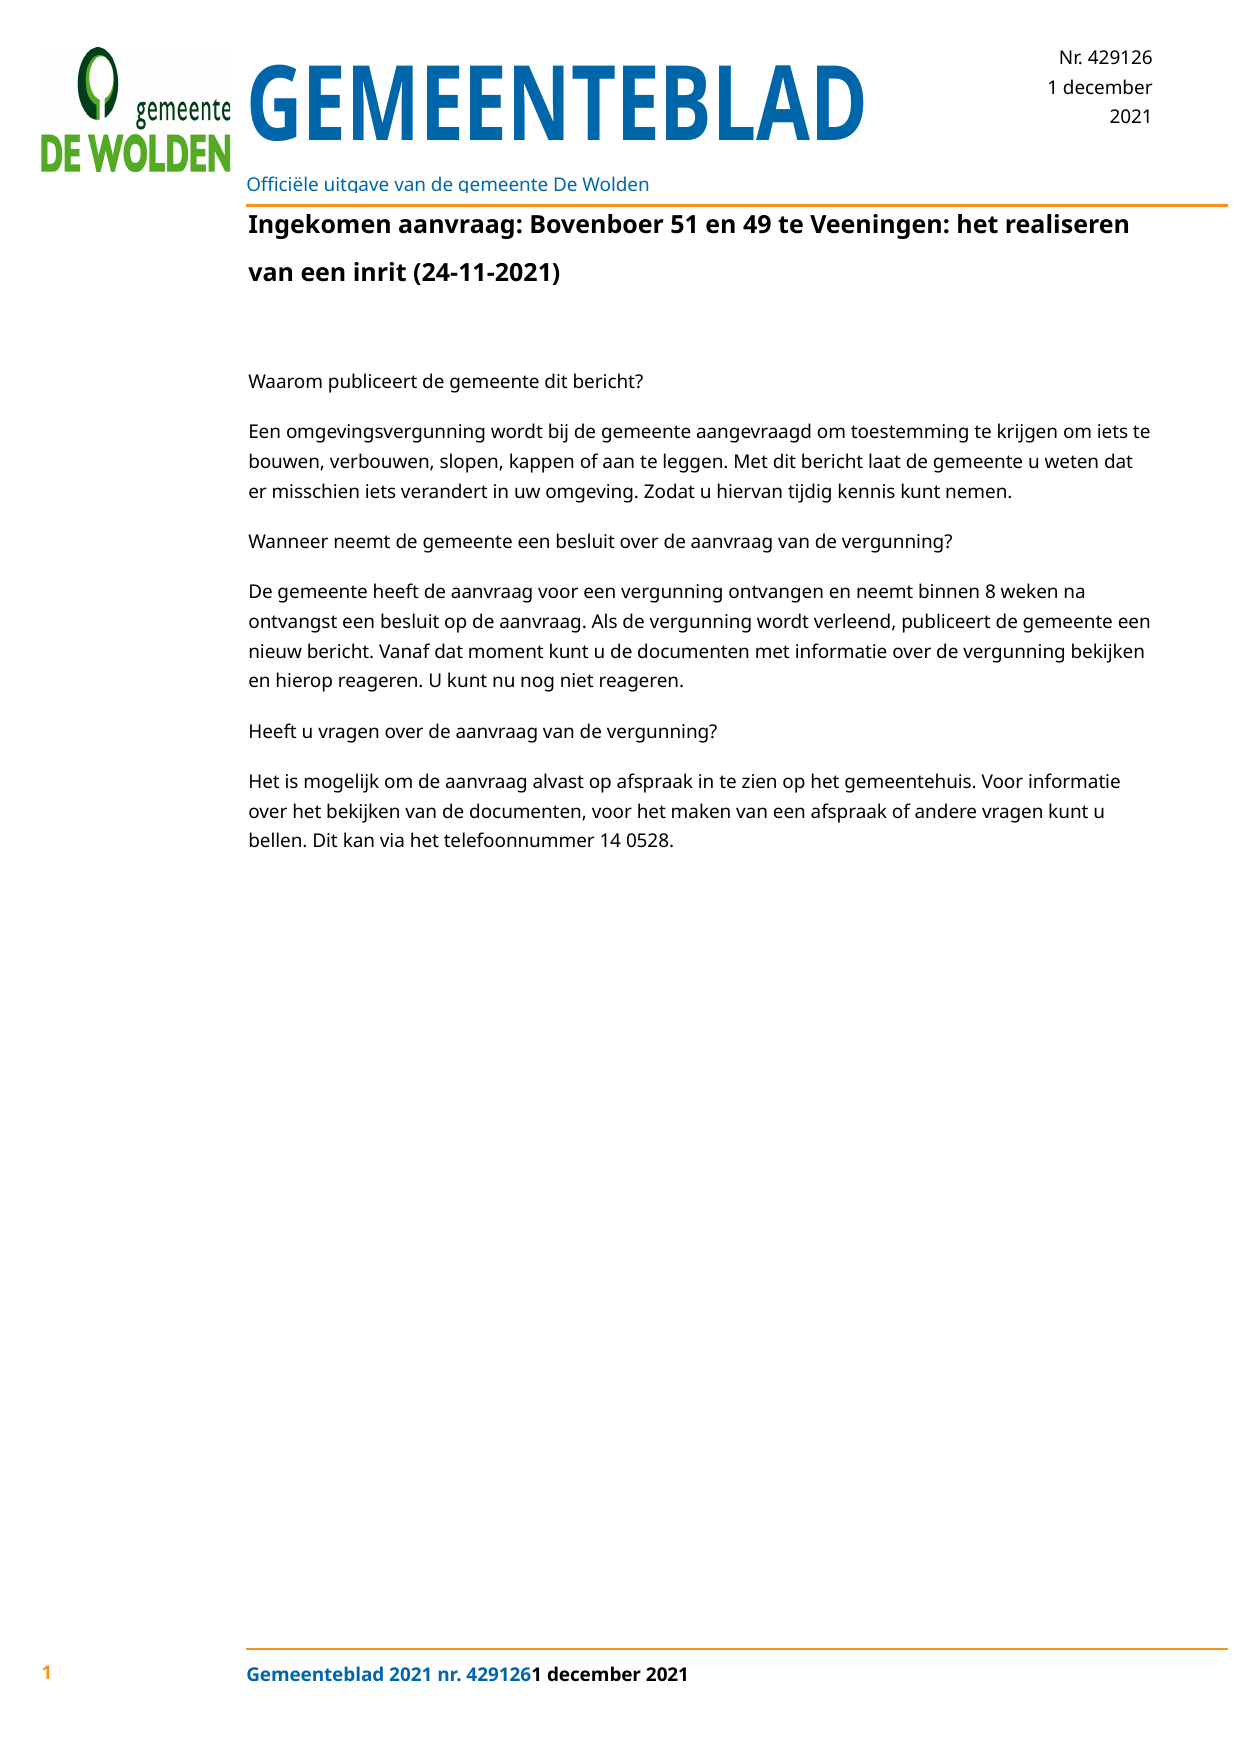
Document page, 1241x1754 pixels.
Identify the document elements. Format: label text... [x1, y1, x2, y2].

text Ingekomen aanvraag: Bovenboer 51 en 49 te Veeningen: het realiseren van een inrit (24-11-2021) [248, 207, 1152, 288]
text Wanneer neemt de gemeente een besluit over de aanvraag van de vergunning? [248, 528, 1152, 554]
text Een omgevingsvergunning wordt bij de gemeente aangevraagd om toestemming te krijgen om iets te bouwen, verbouwen, slopen, kappen of aan te leggen. Met dit bericht laat de gemeente u weten dat er misschien iets verandert in uw omgeving. Zodat u hiervan tijdig kennis kunt nemen. [248, 419, 1152, 504]
text De gemeente heeft de aanvraag voor een vergunning ontvangen en neemt binnen 8 weken na ontvangst een besluit op de aanvraag. Als de vergunning wordt verleend, publiceert de gemeente een nieuw bericht. Vanaf dat moment kunt u de documenten met informatie over de vergunning bekijken en hierop reageren. U kunt nu nog niet reageren. [248, 579, 1152, 693]
text Heeft u vragen over de aanvraag van de vergunning? [248, 718, 1152, 744]
text Het is mogelijk om de aanvraag alvast op afspraak in te zien op het gemeentehuis. Voor informatie over het bekijken van de documenten, voor het maken van een afspraak of andere vragen kunt u bellen. Dit kan via het telefoonnummer 14 0528. [248, 768, 1152, 853]
text Waarom publiceert de gemeente dit bericht? [248, 368, 1152, 394]
picture [41, 47, 231, 172]
